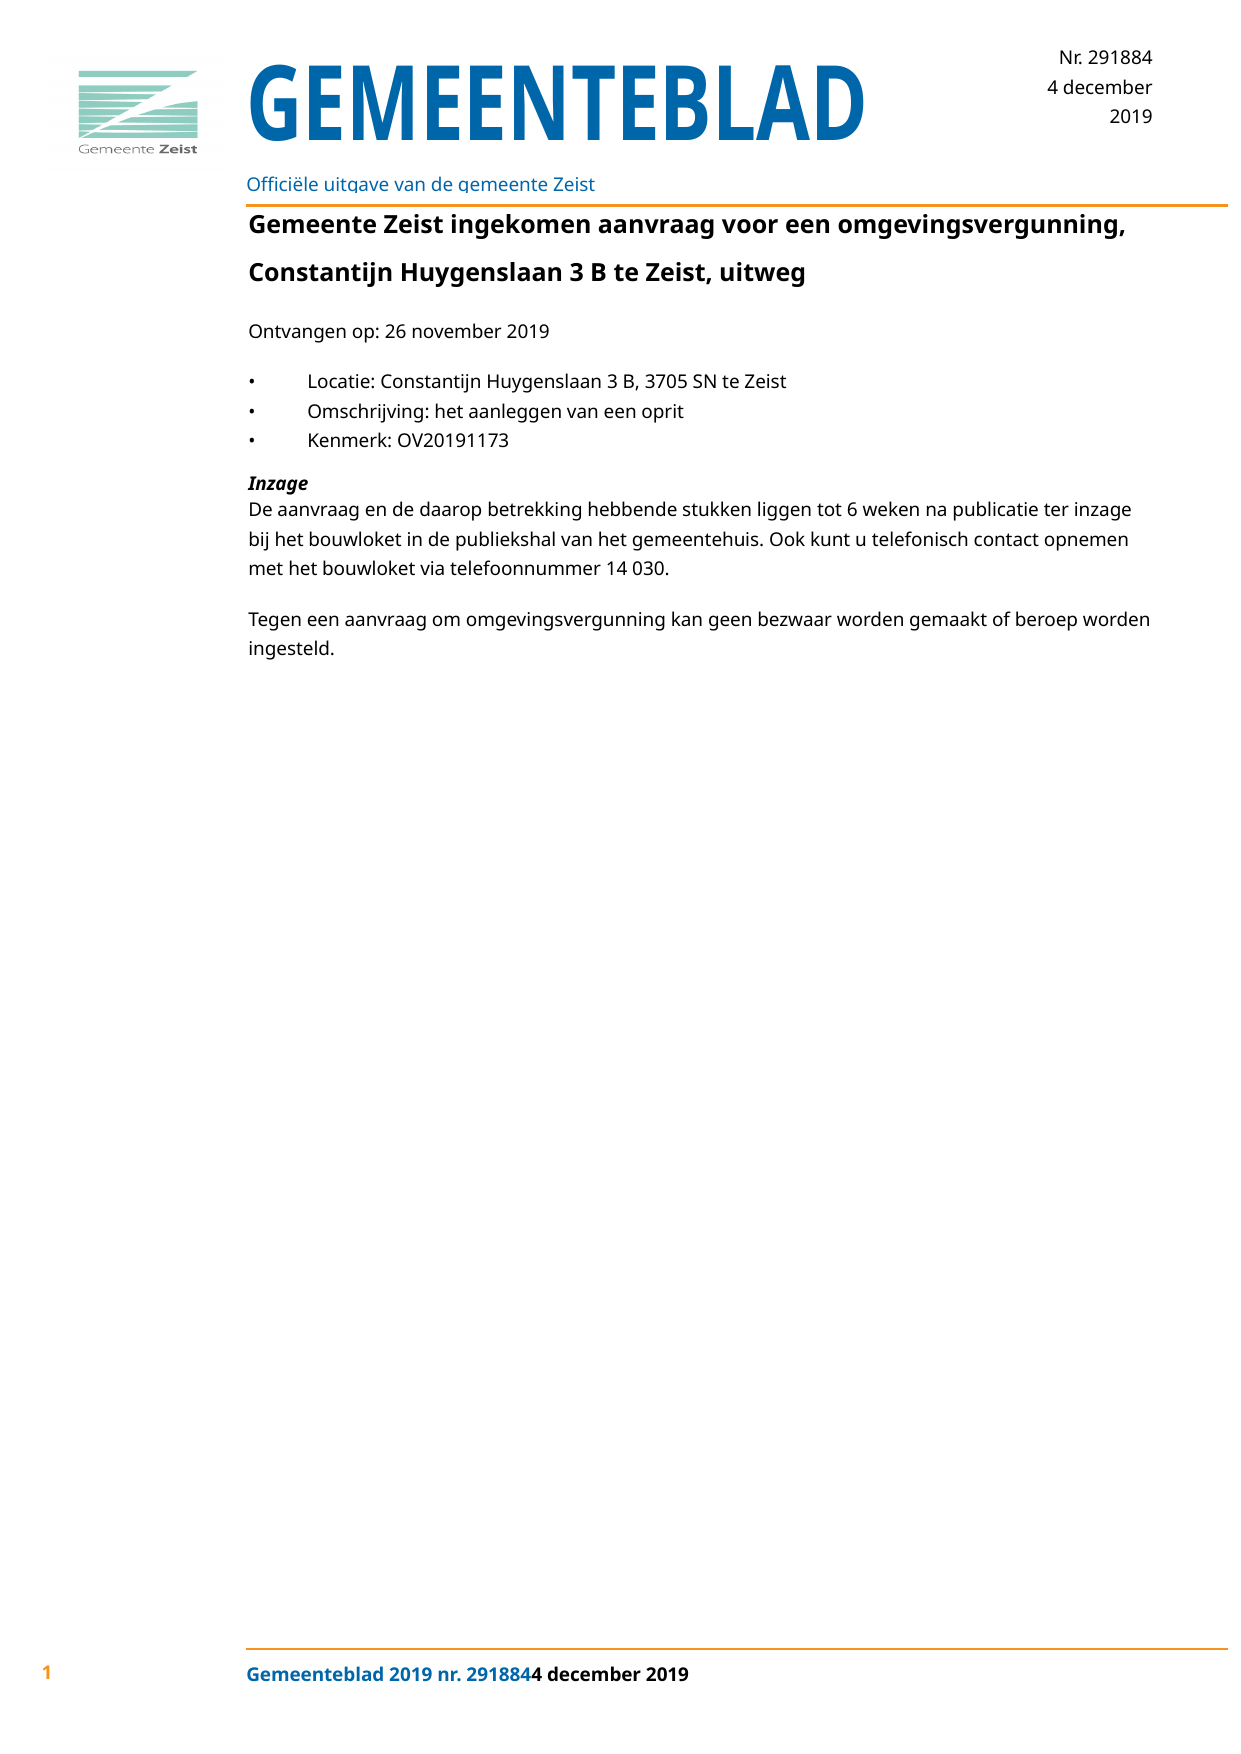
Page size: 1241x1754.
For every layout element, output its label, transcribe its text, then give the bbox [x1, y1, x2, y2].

text Ontvangen op: 26 november 2019 [248, 318, 1152, 344]
text Gemeente Zeist ingekomen aanvraag voor een omgevingsvergunning, Constantijn Huygenslaan 3 B te Zeist, uitweg [248, 207, 1152, 288]
picture [41, 47, 231, 172]
list Kenmerk: OV20191173 [248, 427, 1152, 453]
list Omschrijving: het aanleggen van een oprit [248, 398, 1152, 424]
text Tegen een aanvraag om omgevingsvergunning kan geen bezwaar worden gemaakt of beroep worden ingesteld. [248, 606, 1152, 661]
list Locatie: Constantijn Huygenslaan 3 B, 3705 SN te Zeist [248, 368, 1152, 394]
text Inzage [248, 471, 1152, 496]
text De aanvraag en de daarop betrekking hebbende stukken liggen tot 6 weken na publicatie ter inzage bij het bouwloket in de publiekshal van het gemeentehuis. Ook kunt u telefonisch contact opnemen met het bouwloket via telefoonnummer 14 030. [248, 496, 1152, 581]
